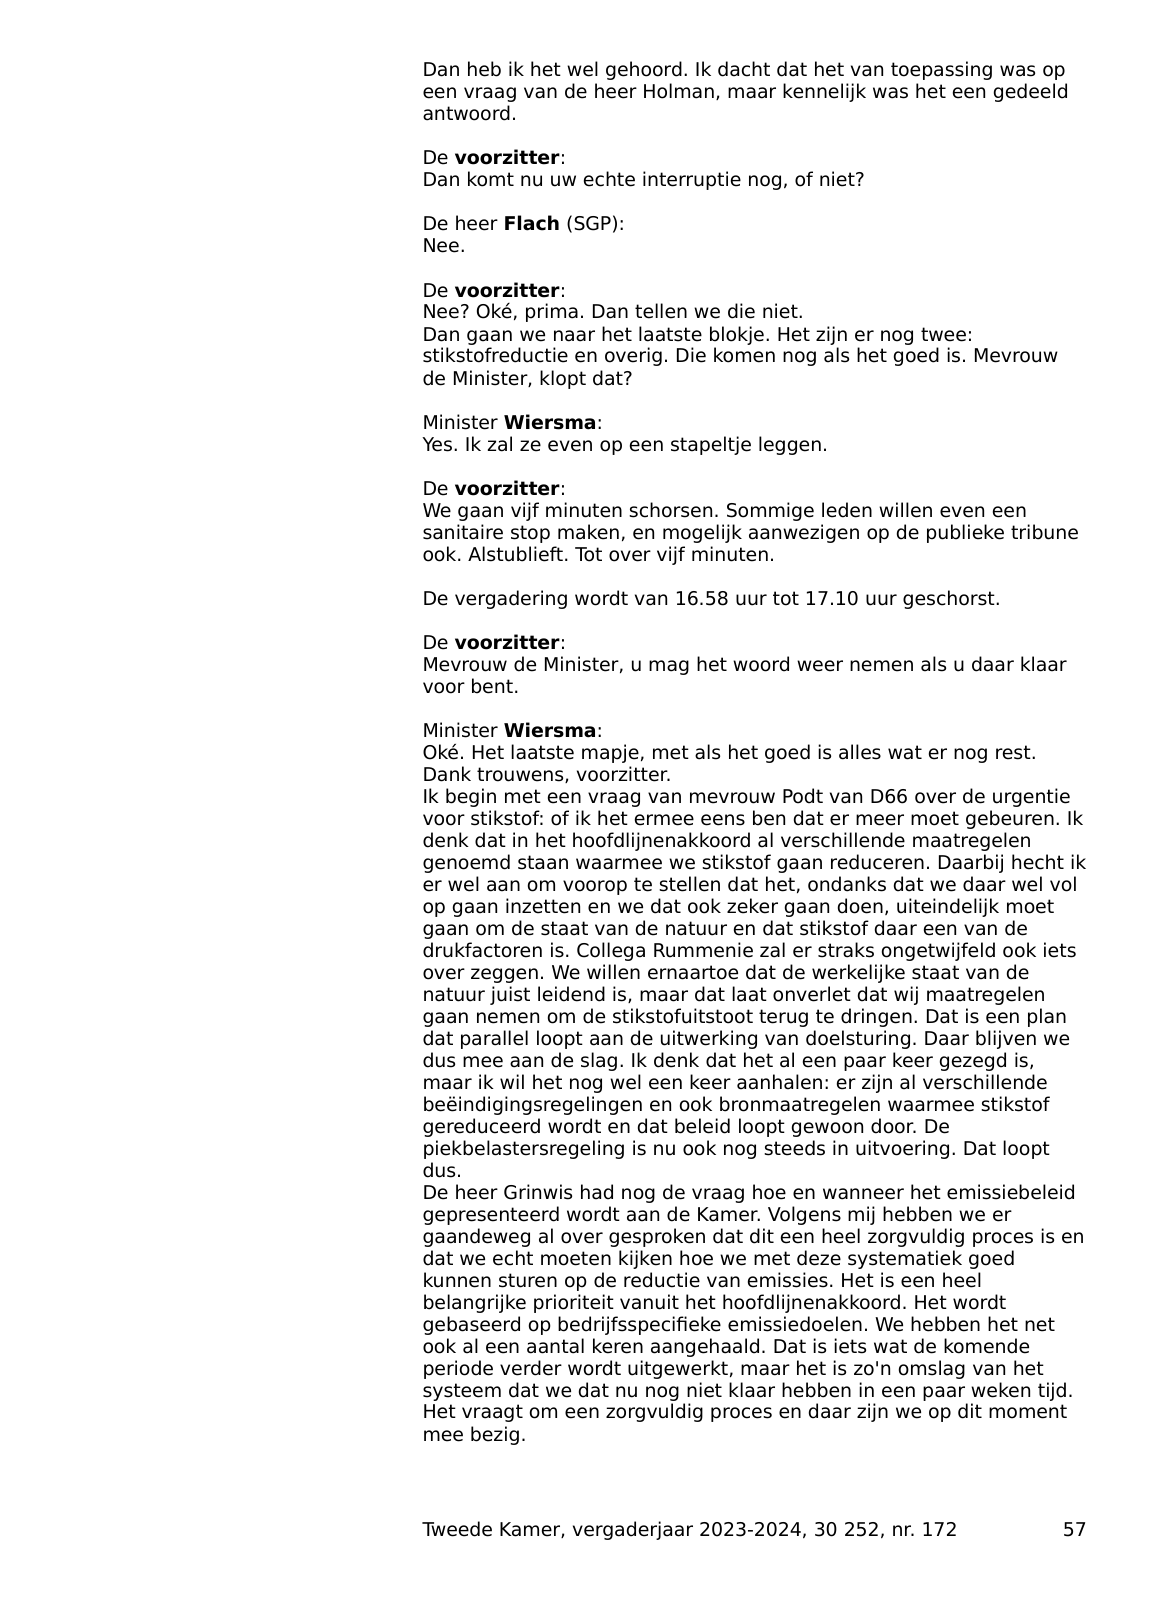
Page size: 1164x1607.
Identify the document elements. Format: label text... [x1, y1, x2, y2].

text Oké. Het laatste mapje, met als het goed is alles wat er nog rest. Dank trouwens, voorzitter. [422, 742, 1087, 786]
text De voorzitter: [422, 632, 1087, 654]
text Minister Wiersma: [422, 412, 1087, 433]
text De vergadering wordt van 16.58 uur tot 17.10 uur geschorst. [422, 588, 1087, 610]
text Dan gaan we naar het laatste blokje. Het zijn er nog twee: stikstofreductie en overig. Die komen nog als het goed is. Mevrouw de Minister, klopt dat? [422, 323, 1087, 389]
text Nee. [422, 235, 1087, 257]
text De voorzitter: [422, 279, 1087, 301]
text Mevrouw de Minister, u mag het woord weer nemen als u daar klaar voor bent. [422, 654, 1087, 698]
text De voorzitter: [422, 147, 1087, 169]
text Yes. Ik zal ze even op een stapeltje leggen. [422, 433, 1087, 456]
text De heer Grinwis had nog de vraag hoe en wanneer het emissiebeleid gepresenteerd wordt aan de Kamer. Volgens mij hebben we er gaandeweg al over gesproken dat dit een heel zorgvuldig proces is en dat we echt moeten kijken hoe we met deze systematiek goed kunnen sturen op de reductie van emissies. Het is een heel belangrijke prioriteit vanuit het hoofdlijnenakkoord. Het wordt gebaseerd op bedrijfsspecifieke emissiedoelen. We hebben het net ook al een aantal keren aangehaald. Dat is iets wat de komende periode verder wordt uitgewerkt, maar het is zo'n omslag van het systeem dat we dat nu nog niet klaar hebben in een paar weken tijd. Het vraagt om een zorgvuldig proces en daar zijn we op dit moment mee bezig. [422, 1182, 1087, 1445]
text We gaan vijf minuten schorsen. Sommige leden willen even een sanitaire stop maken, en mogelijk aanwezigen op de publieke tribune ook. Alstublieft. Tot over vijf minuten. [422, 500, 1087, 566]
text De heer Flach (SGP): [422, 213, 1087, 235]
text Dan heb ik het wel gehoord. Ik dacht dat het van toepassing was op een vraag van de heer Holman, maar kennelijk was het een gedeeld antwoord. [422, 59, 1087, 125]
text Ik begin met een vraag van mevrouw Podt van D66 over de urgentie voor stikstof: of ik het ermee eens ben dat er meer moet gebeuren. Ik denk dat in het hoofdlijnenakkoord al verschillende maatregelen genoemd staan waarmee we stikstof gaan reduceren. Daarbij hecht ik er wel aan om voorop te stellen dat het, ondanks dat we daar wel vol op gaan inzetten en we dat ook zeker gaan doen, uiteindelijk moet gaan om de staat van de natuur en dat stikstof daar een van de drukfactoren is. Collega Rummenie zal er straks ongetwijfeld ook iets over zeggen. We willen ernaartoe dat de werkelijke staat van de natuur juist leidend is, maar dat laat onverlet dat wij maatregelen gaan nemen om de stikstofuitstoot terug te dringen. Dat is een plan dat parallel loopt aan de uitwerking van doelsturing. Daar blijven we dus mee aan de slag. Ik denk dat het al een paar keer gezegd is, maar ik wil het nog wel een keer aanhalen: er zijn al verschillende beëindigingsregelingen en ook bronmaatregelen waarmee stikstof gereduceerd wordt en dat beleid loopt gewoon door. De piekbelastersregeling is nu ook nog steeds in uitvoering. Dat loopt dus. [422, 786, 1087, 1182]
text Minister Wiersma: [422, 720, 1087, 742]
text Dan komt nu uw echte interruptie nog, of niet? [422, 169, 1087, 191]
text De voorzitter: [422, 478, 1087, 500]
text Nee? Oké, prima. Dan tellen we die niet. [422, 301, 1087, 323]
